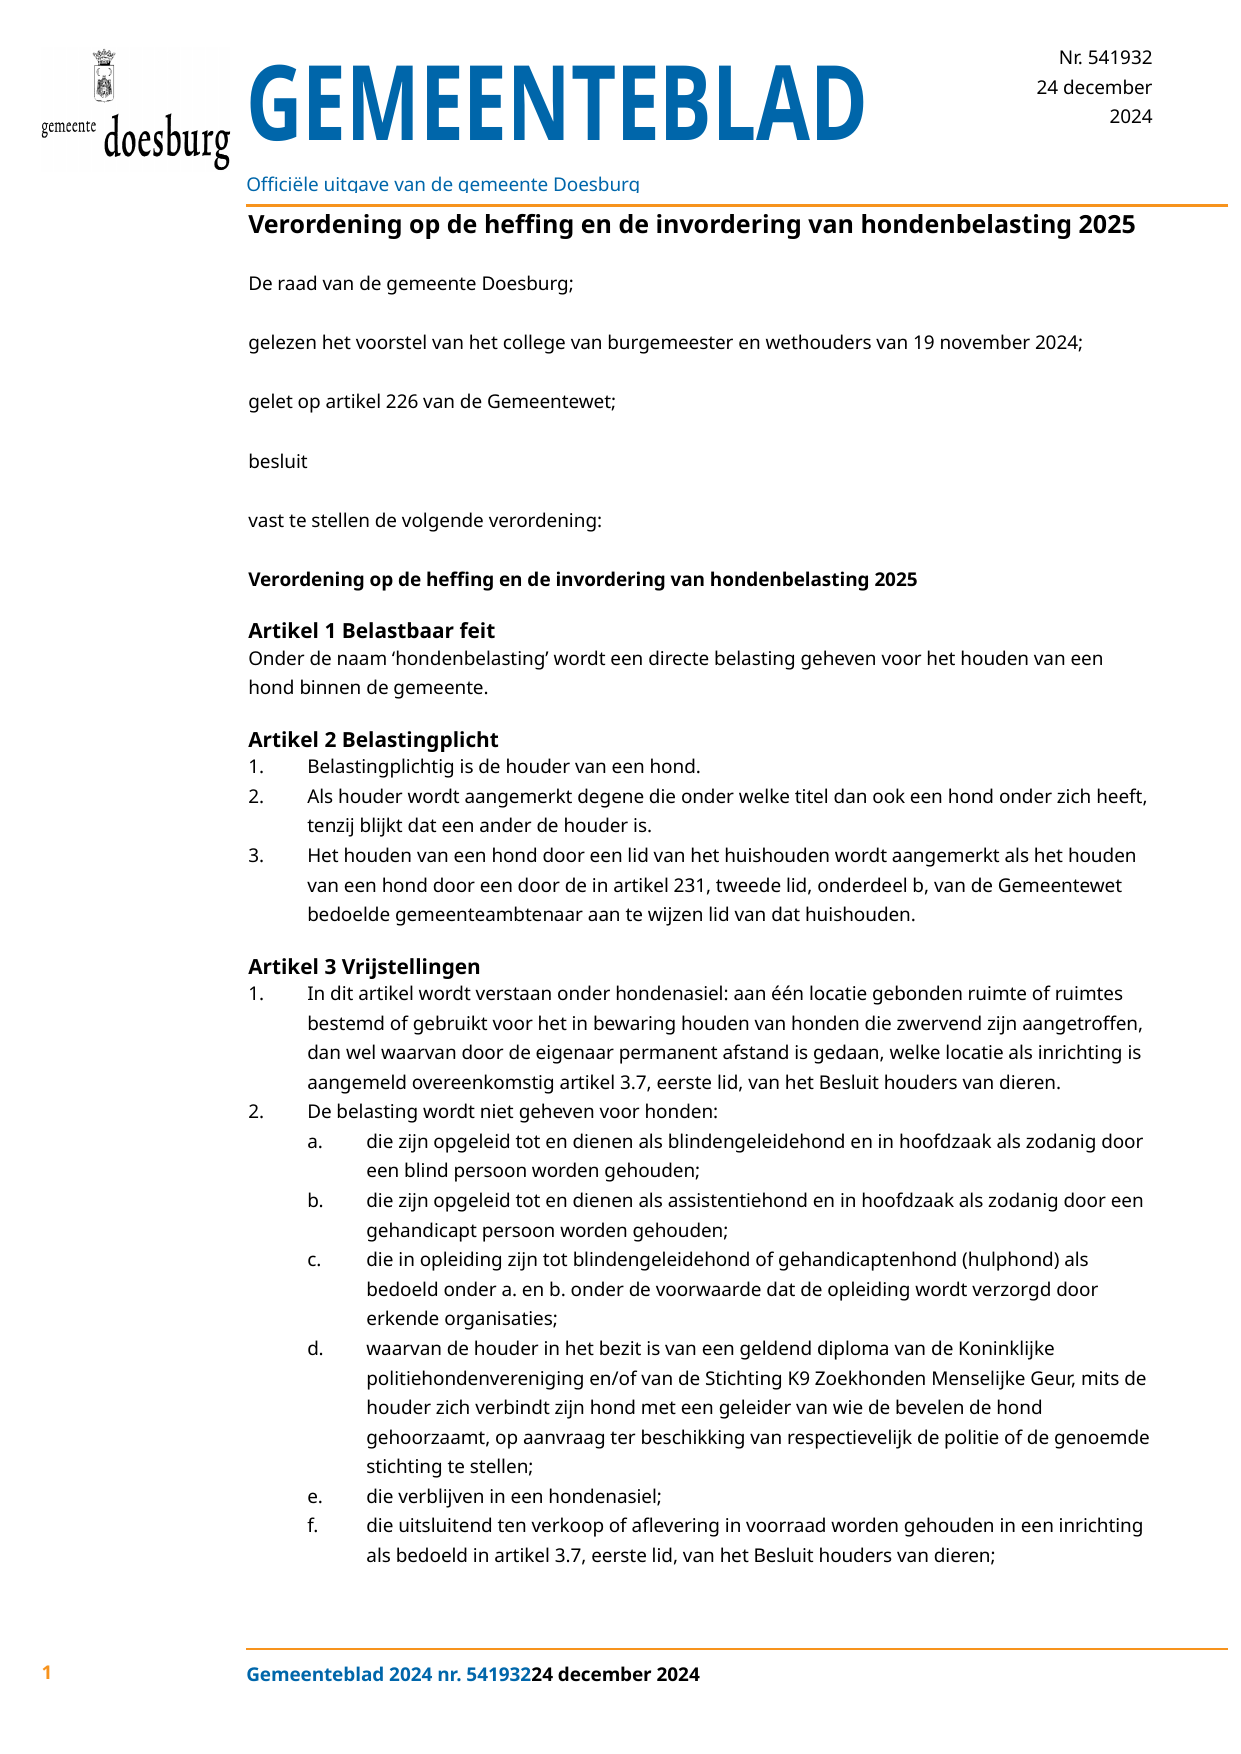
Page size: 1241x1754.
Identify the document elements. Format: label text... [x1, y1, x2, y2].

picture [41, 47, 231, 172]
list De belasting wordt niet geheven voor honden: [248, 1098, 1152, 1124]
text Verordening op de heffing en de invordering van hondenbelasting 2025 [248, 207, 1152, 241]
text Artikel 3 Vrijstellingen [248, 952, 1152, 980]
list Belastingplichtig is de houder van een hond. [248, 753, 1152, 779]
list die zijn opgeleid tot en dienen als blindengeleidehond en in hoofdzaak als zodanig door een blind persoon worden gehouden; [307, 1128, 1152, 1183]
text gelezen het voorstel van het college van burgemeester en wethouders van 19 november 2024; [248, 329, 1152, 355]
list die uitsluitend ten verkoop of aflevering in voorraad worden gehouden in een inrichting als bedoeld in artikel 3.7, eerste lid, van het Besluit houders van dieren; [307, 1513, 1152, 1568]
text besluit [248, 448, 1152, 473]
list In dit artikel wordt verstaan onder hondenasiel: aan één locatie gebonden ruimte of ruimtes bestemd of gebruikt voor het in bewaring houden van honden die zwervend zijn aangetroffen, dan wel waarvan door de eigenaar permanent afstand is gedaan, welke locatie als inrichting is aangemeld overeenkomstig artikel 3.7, eerste lid, van het Besluit houders van dieren. [248, 980, 1152, 1095]
text vast te stellen de volgende verordening: [248, 507, 1152, 533]
list waarvan de houder in het bezit is van een geldend diploma van de Koninklijke politiehondenvereniging en/of van de Stichting K9 Zoekhonden Menselijke Geur, mits de houder zich verbindt zijn hond met een geleider van wie de bevelen de hond gehoorzaamt, op aanvraag ter beschikking van respectievelijk de politie of de genoemde stichting te stellen; [307, 1335, 1152, 1479]
list die verblijven in een hondenasiel; [307, 1483, 1152, 1509]
text gelet op artikel 226 van de Gemeentewet; [248, 389, 1152, 414]
list Het houden van een hond door een lid van het huishouden wordt aangemerkt als het houden van een hond door een door de in artikel 231, tweede lid, onderdeel b, van de Gemeentewet bedoelde gemeenteambtenaar aan te wijzen lid van dat huishouden. [248, 842, 1152, 927]
text De raad van de gemeente Doesburg; [248, 270, 1152, 296]
text Artikel 2 Belastingplicht [248, 725, 1152, 753]
text Verordening op de heffing en de invordering van hondenbelasting 2025 [248, 566, 1152, 592]
list die zijn opgeleid tot en dienen als assistentiehond en in hoofdzaak als zodanig door een gehandicapt persoon worden gehouden; [307, 1187, 1152, 1243]
text Artikel 1 Belastbaar feit [248, 617, 1152, 645]
text Onder de naam ‘hondenbelasting’ wordt een directe belasting geheven voor het houden van een hond binnen de gemeente. [248, 645, 1152, 700]
list Als houder wordt aangemerkt degene die onder welke titel dan ook een hond onder zich heeft, tenzij blijkt dat een ander de houder is. [248, 783, 1152, 838]
list die in opleiding zijn tot blindengeleidehond of gehandicaptenhond (hulphond) als bedoeld onder a. en b. onder de voorwaarde dat de opleiding wordt verzorgd door erkende organisaties; [307, 1246, 1152, 1331]
